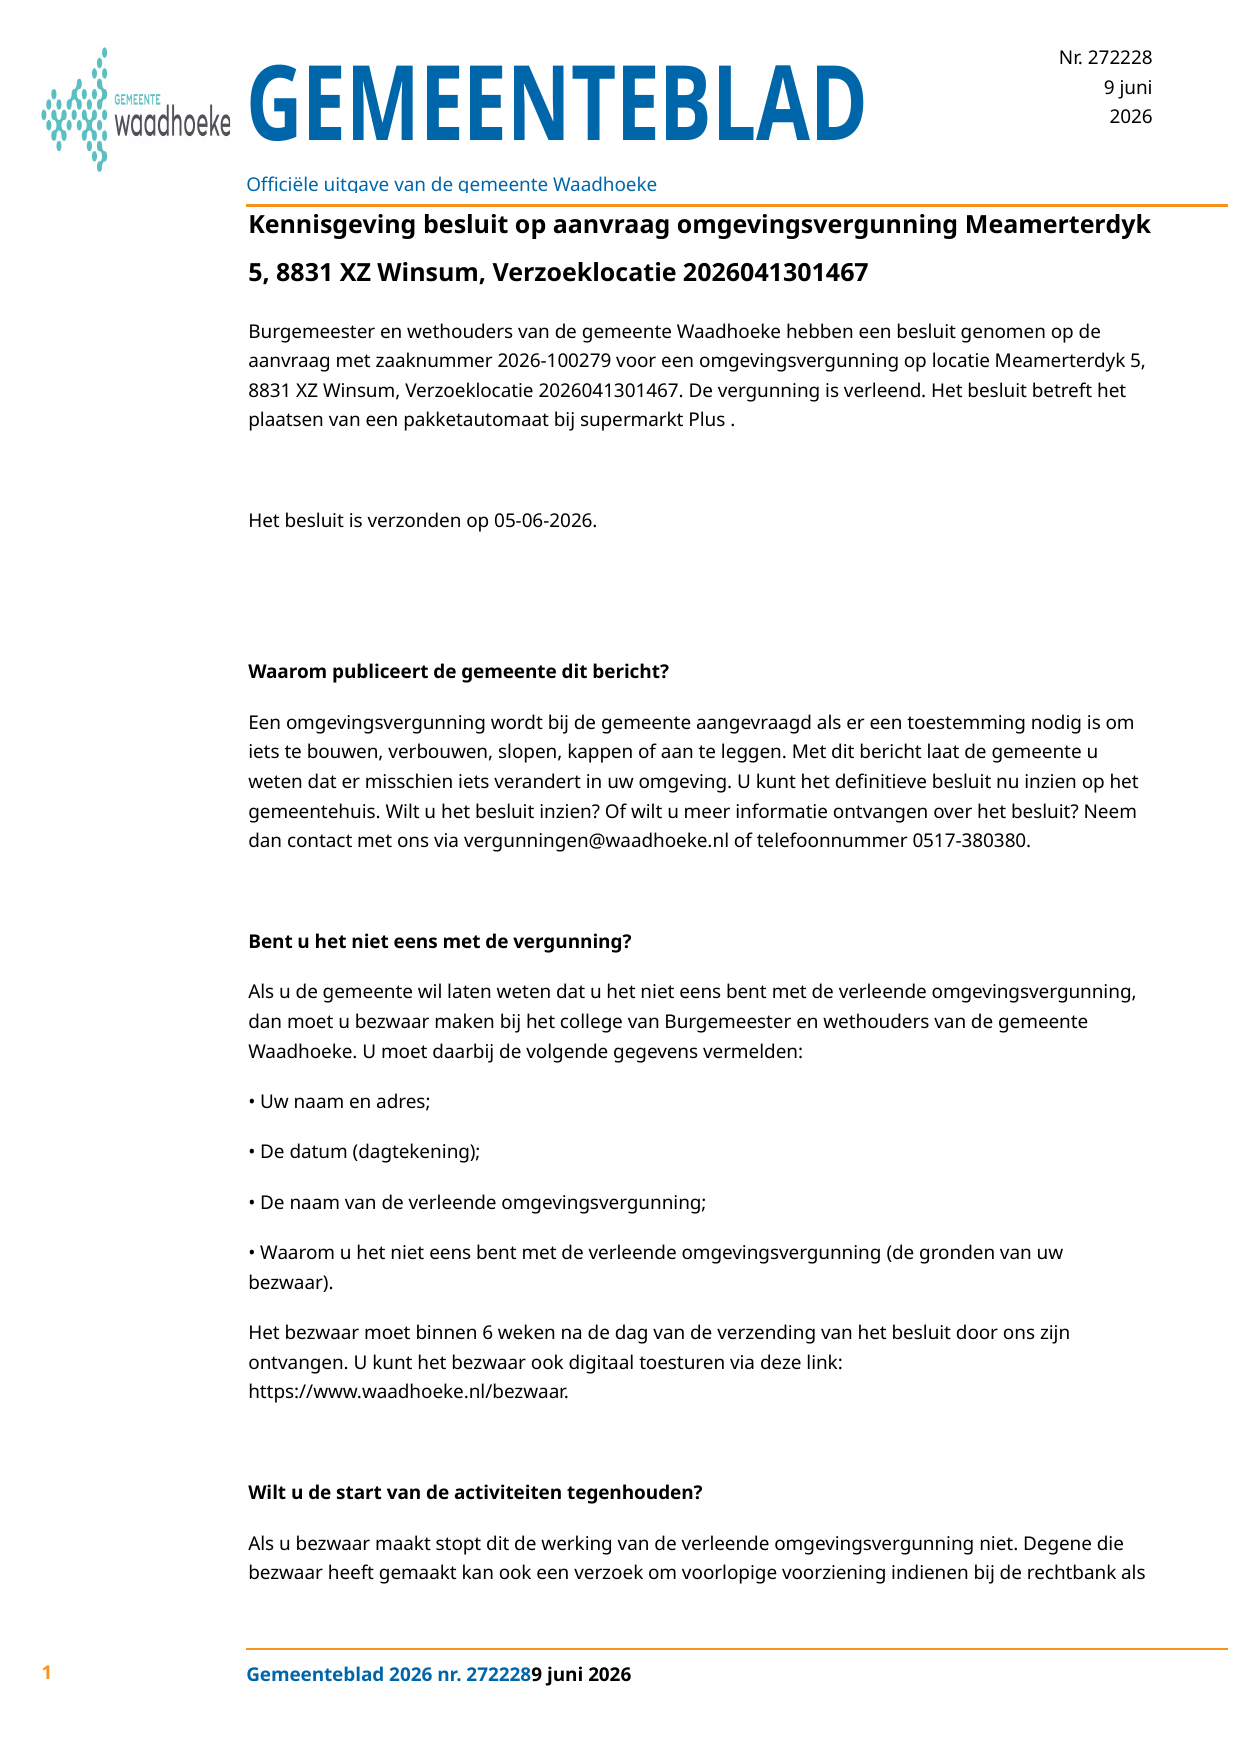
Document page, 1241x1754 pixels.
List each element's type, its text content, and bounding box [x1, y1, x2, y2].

text • Waarom u het niet eens bent met de verleende omgevingsvergunning (de gronden van uw bezwaar). [248, 1239, 1152, 1295]
text • Uw naam en adres; [248, 1088, 1152, 1114]
text Burgemeester en wethouders van de gemeente Waadhoeke hebben een besluit genomen op de aanvraag met zaaknummer 2026-100279 voor een omgevingsvergunning op locatie Meamerterdyk 5, 8831 XZ Winsum, Verzoeklocatie 2026041301467. De vergunning is verleend. Het besluit betreft het plaatsen van een pakketautomaat bij supermarkt Plus . [248, 318, 1152, 432]
text Het besluit is verzonden op 05-06-2026. [248, 507, 1152, 533]
text Bent u het niet eens met de vergunning? [248, 928, 1152, 954]
picture [41, 47, 231, 172]
text Als u bezwaar maakt stopt dit de werking van de verleende omgevingsvergunning niet. Degene die bezwaar heeft gemaakt kan ook een verzoek om voorlopige voorziening indienen bij de rechtbank als [248, 1530, 1152, 1585]
text Het bezwaar moet binnen 6 weken na de dag van de verzending van het besluit door ons zijn ontvangen. U kunt het bezwaar ook digitaal toesturen via deze link: https://www.waadhoeke.nl/bezwaar. [248, 1319, 1152, 1404]
text Wilt u de start van de activiteiten tegenhouden? [248, 1479, 1152, 1505]
text Een omgevingsvergunning wordt bij de gemeente aangevraagd als er een toestemming nodig is om iets te bouwen, verbouwen, slopen, kappen of aan te leggen. Met dit bericht laat de gemeente u weten dat er misschien iets verandert in uw omgeving. U kunt het definitieve besluit nu inzien op het gemeentehuis. Wilt u het besluit inzien? Of wilt u meer informatie ontvangen over het besluit? Neem dan contact met ons via vergunningen@waadhoeke.nl of telefoonnummer 0517-380380. [248, 709, 1152, 853]
text Als u de gemeente wil laten weten dat u het niet eens bent met de verleende omgevingsvergunning, dan moet u bezwaar maken bij het college van Burgemeester en wethouders van de gemeente Waadhoeke. U moet daarbij de volgende gegevens vermelden: [248, 979, 1152, 1064]
text • De naam van de verleende omgevingsvergunning; [248, 1189, 1152, 1215]
text Kennisgeving besluit op aanvraag omgevingsvergunning Meamerterdyk 5, 8831 XZ Winsum, Verzoeklocatie 2026041301467 [248, 207, 1152, 288]
text • De datum (dagtekening); [248, 1139, 1152, 1164]
text Waarom publiceert de gemeente dit bericht? [248, 659, 1152, 684]
